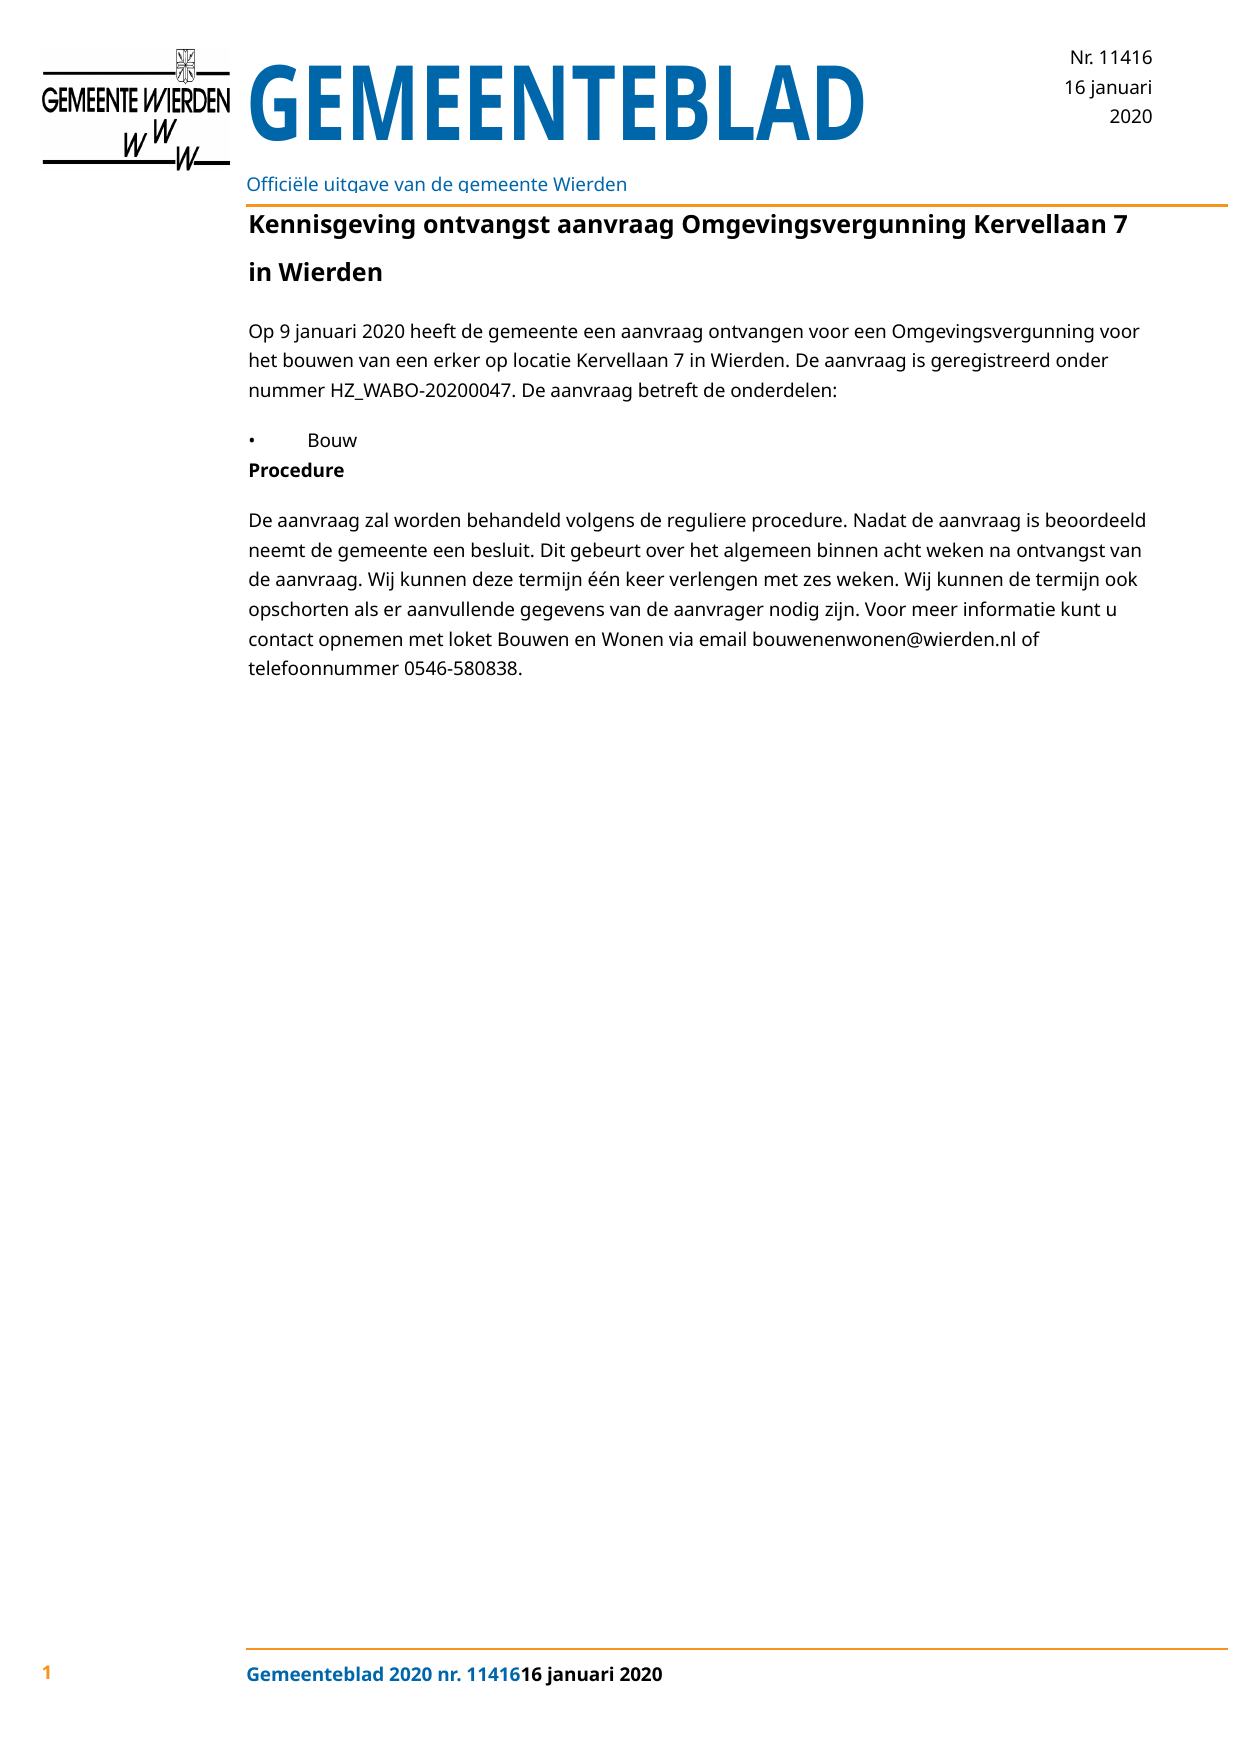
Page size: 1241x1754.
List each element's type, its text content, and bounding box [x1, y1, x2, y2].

list Bouw [248, 427, 1152, 453]
text Procedure [248, 457, 1152, 483]
picture [41, 47, 231, 172]
text Kennisgeving ontvangst aanvraag Omgevingsvergunning Kervellaan 7 in Wierden [248, 207, 1152, 288]
text De aanvraag zal worden behandeld volgens de reguliere procedure. Nadat de aanvraag is beoordeeld neemt de gemeente een besluit. Dit gebeurt over het algemeen binnen acht weken na ontvangst van de aanvraag. Wij kunnen deze termijn één keer verlengen met zes weken. Wij kunnen de termijn ook opschorten als er aanvullende gegevens van de aanvrager nodig zijn. Voor meer informatie kunt u contact opnemen met loket Bouwen en Wonen via email bouwenenwonen@wierden.nl of telefoonnummer 0546-580838. [248, 507, 1152, 681]
text Op 9 januari 2020 heeft de gemeente een aanvraag ontvangen voor een Omgevingsvergunning voor het bouwen van een erker op locatie Kervellaan 7 in Wierden. De aanvraag is geregistreerd onder nummer HZ_WABO-20200047. De aanvraag betreft de onderdelen: [248, 318, 1152, 403]
